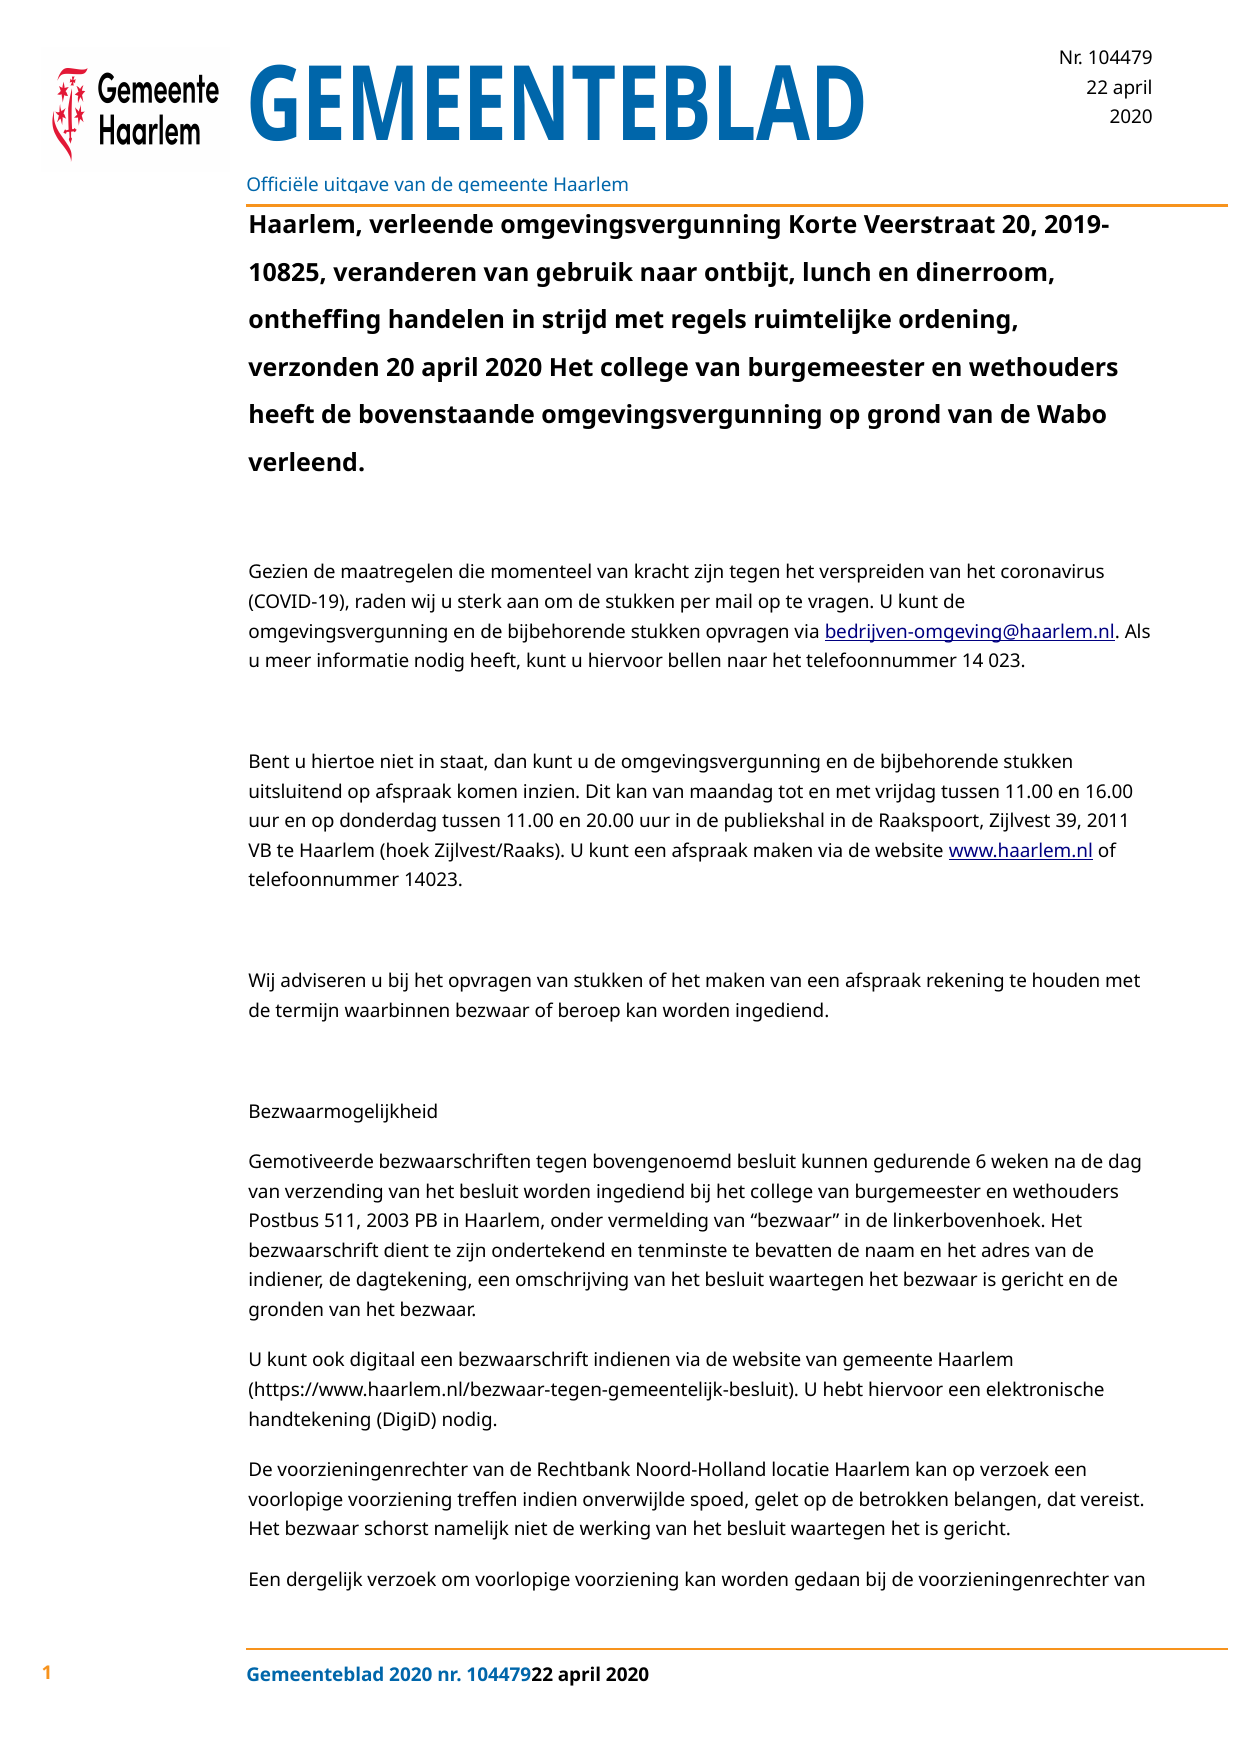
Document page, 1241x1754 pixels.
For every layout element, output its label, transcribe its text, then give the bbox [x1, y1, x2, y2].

text U kunt ook digitaal een bezwaarschrift indienen via de website van gemeente Haarlem (https://www.haarlem.nl/bezwaar-tegen-gemeentelijk-besluit). U hebt hiervoor een elektronische handtekening (DigiD) nodig. [248, 1347, 1152, 1432]
text Gemotiveerde bezwaarschriften tegen bovengenoemd besluit kunnen gedurende 6 weken na de dag van verzending van het besluit worden ingediend bij het college van burgemeester en wethouders Postbus 511, 2003 PB in Haarlem, onder vermelding van “bezwaar” in de linkerbovenhoek. Het bezwaarschrift dient te zijn ondertekend en tenminste te bevatten de naam en het adres van de indiener, de dagtekening, een omschrijving van het besluit waartegen het bezwaar is gericht en de gronden van het bezwaar. [248, 1148, 1152, 1322]
text Bent u hiertoe niet in staat, dan kunt u de omgevingsvergunning en de bijbehorende stukken uitsluitend op afspraak komen inzien. Dit kan van maandag tot en met vrijdag tussen 11.00 en 16.00 uur en op donderdag tussen 11.00 en 20.00 uur in de publiekshal in de Raakspoort, Zijlvest 39, 2011 VB te Haarlem (hoek Zijlvest/Raaks). U kunt een afspraak maken via de website www.haarlem.nl of telefoonnummer 14023. [248, 748, 1152, 892]
text Wij adviseren u bij het opvragen van stukken of het maken van een afspraak rekening te houden met de termijn waarbinnen bezwaar of beroep kan worden ingediend. [248, 967, 1152, 1023]
text De voorzieningenrechter van de Rechtbank Noord-Holland locatie Haarlem kan op verzoek een voorlopige voorziening treffen indien onverwijlde spoed, gelet op de betrokken belangen, dat vereist. Het bezwaar schorst namelijk niet de werking van het besluit waartegen het is gericht. [248, 1456, 1152, 1541]
picture [41, 47, 231, 172]
text Haarlem, verleende omgevingsvergunning Korte Veerstraat 20, 2019-10825, veranderen van gebruik naar ontbijt, lunch en dinerroom, ontheffing handelen in strijd met regels ruimtelijke ordening, verzonden 20 april 2020 Het college van burgemeester en wethouders heeft de bovenstaande omgevingsvergunning op grond van de Wabo verleend. [248, 207, 1152, 479]
text Een dergelijk verzoek om voorlopige voorziening kan worden gedaan bij de voorzieningenrechter van [248, 1566, 1152, 1592]
text Bezwaarmogelijkheid [248, 1098, 1152, 1124]
text Gezien de maatregelen die momenteel van kracht zijn tegen het verspreiden van het coronavirus (COVID-19), raden wij u sterk aan om de stukken per mail op te vragen. U kunt de omgevingsvergunning en de bijbehorende stukken opvragen via bedrijven-omgeving@haarlem.nl. Als u meer informatie nodig heeft, kunt u hiervoor bellen naar het telefoonnummer 14 023. [248, 559, 1152, 673]
